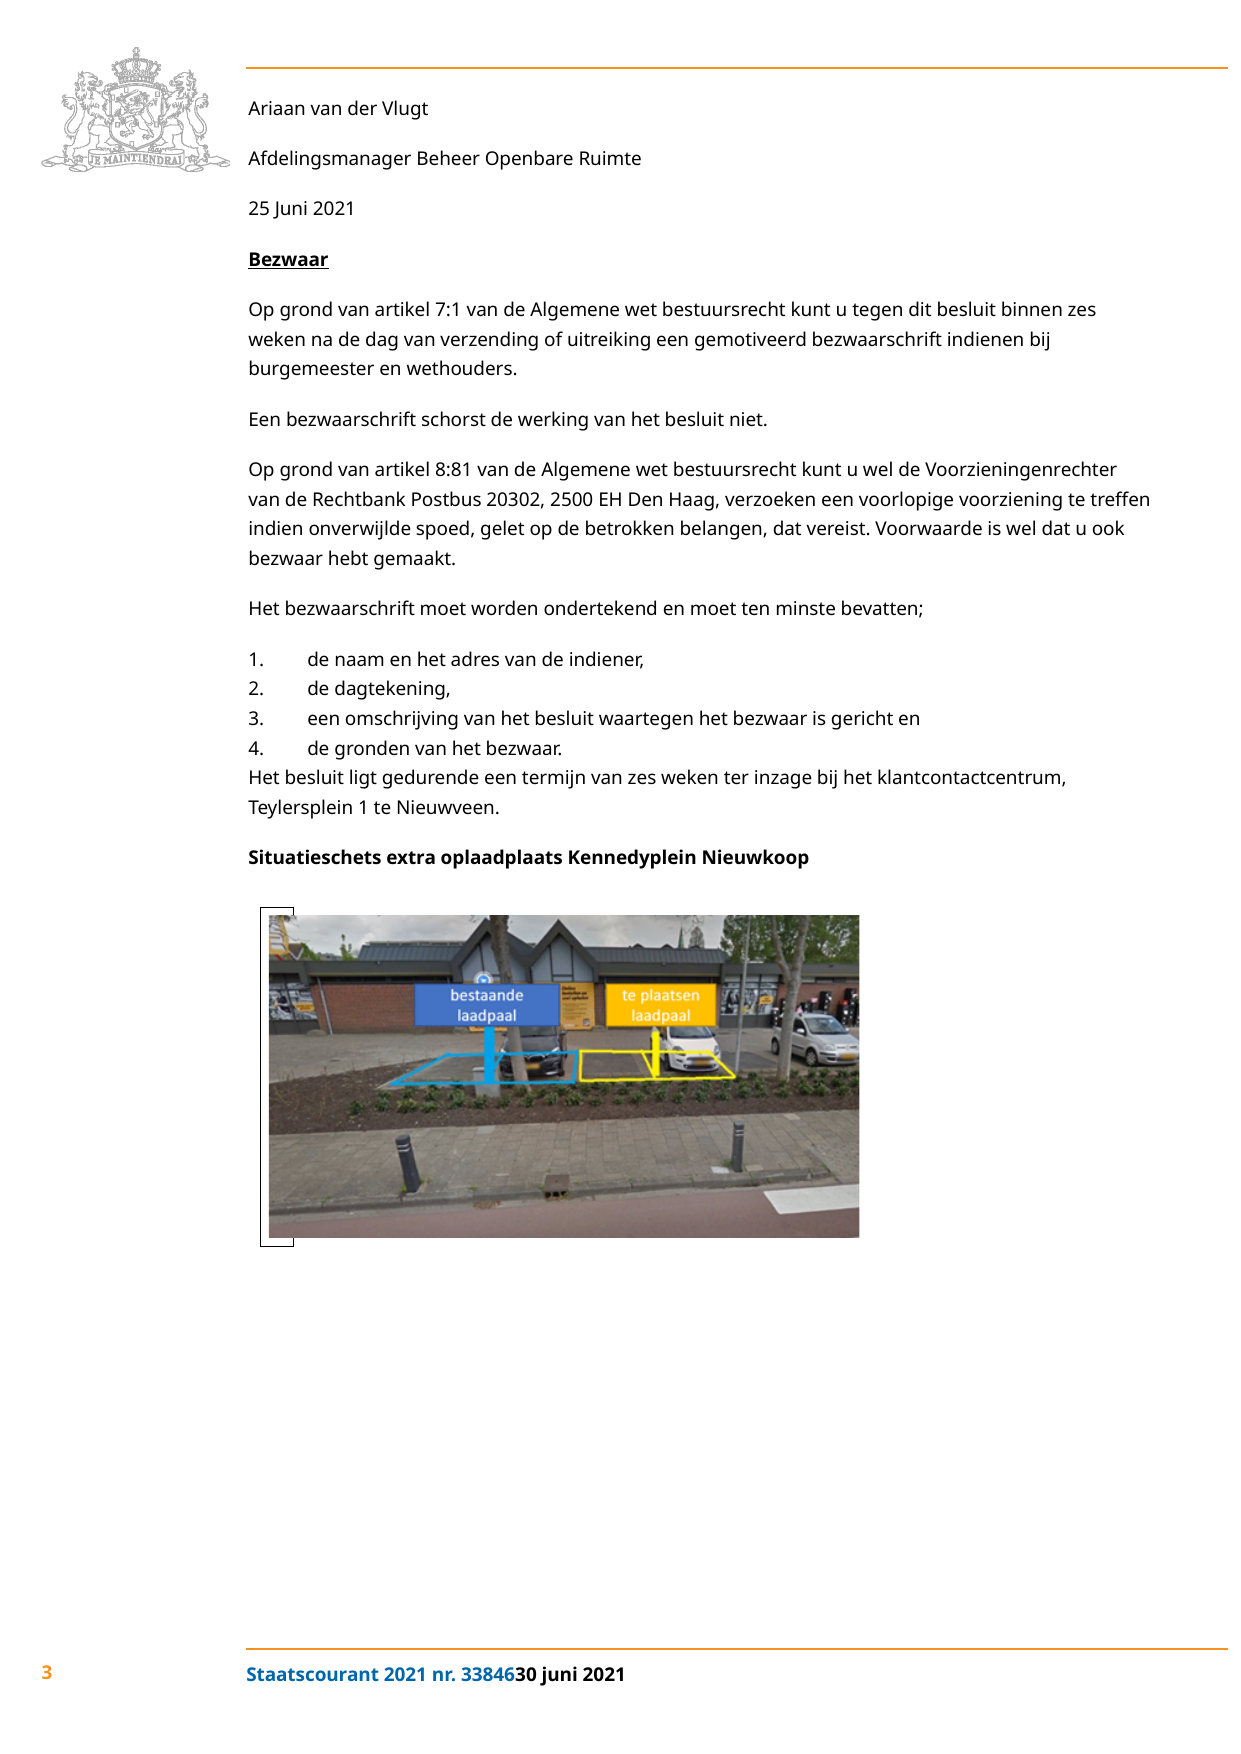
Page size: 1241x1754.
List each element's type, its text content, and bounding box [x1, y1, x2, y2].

list de naam en het adres van de indiener, [248, 646, 1152, 672]
picture [41, 47, 231, 172]
picture [268, 915, 860, 1238]
text 25 Juni 2021 [248, 196, 1152, 221]
text Een bezwaarschrift schorst de werking van het besluit niet. [248, 406, 1152, 432]
text Situatieschets extra oplaadplaats Kennedyplein Nieuwkoop [248, 844, 1152, 870]
text Het bezwaarschrift moet worden ondertekend en moet ten minste bevatten; [248, 596, 1152, 621]
list een omschrijving van het besluit waartegen het bezwaar is gericht en [248, 705, 1152, 731]
text Het besluit ligt gedurende een termijn van zes weken ter inzage bij het klantcontactcentrum, Teylersplein 1 te Nieuwveen. [248, 764, 1152, 820]
list de dagtekening, [248, 676, 1152, 701]
text Bezwaar [248, 246, 1152, 272]
list de gronden van het bezwaar. [248, 735, 1152, 761]
text Op grond van artikel 7:1 van de Algemene wet bestuursrecht kunt u tegen dit besluit binnen zes weken na de dag van verzending of uitreiking een gemotiveerd bezwaarschrift indienen bij burgemeester en wethouders. [248, 296, 1152, 381]
text Op grond van artikel 8:81 van de Algemene wet bestuursrecht kunt u wel de Voorzieningenrechter van de Rechtbank Postbus 20302, 2500 EH Den Haag, verzoeken een voorlopige voorziening te treffen indien onverwijlde spoed, gelet op de betrokken belangen, dat vereist. Voorwaarde is wel dat u ook bezwaar hebt gemaakt. [248, 456, 1152, 571]
text Afdelingsmanager Beheer Openbare Ruimte [248, 145, 1152, 171]
text Ariaan van der Vlugt [248, 95, 1152, 121]
